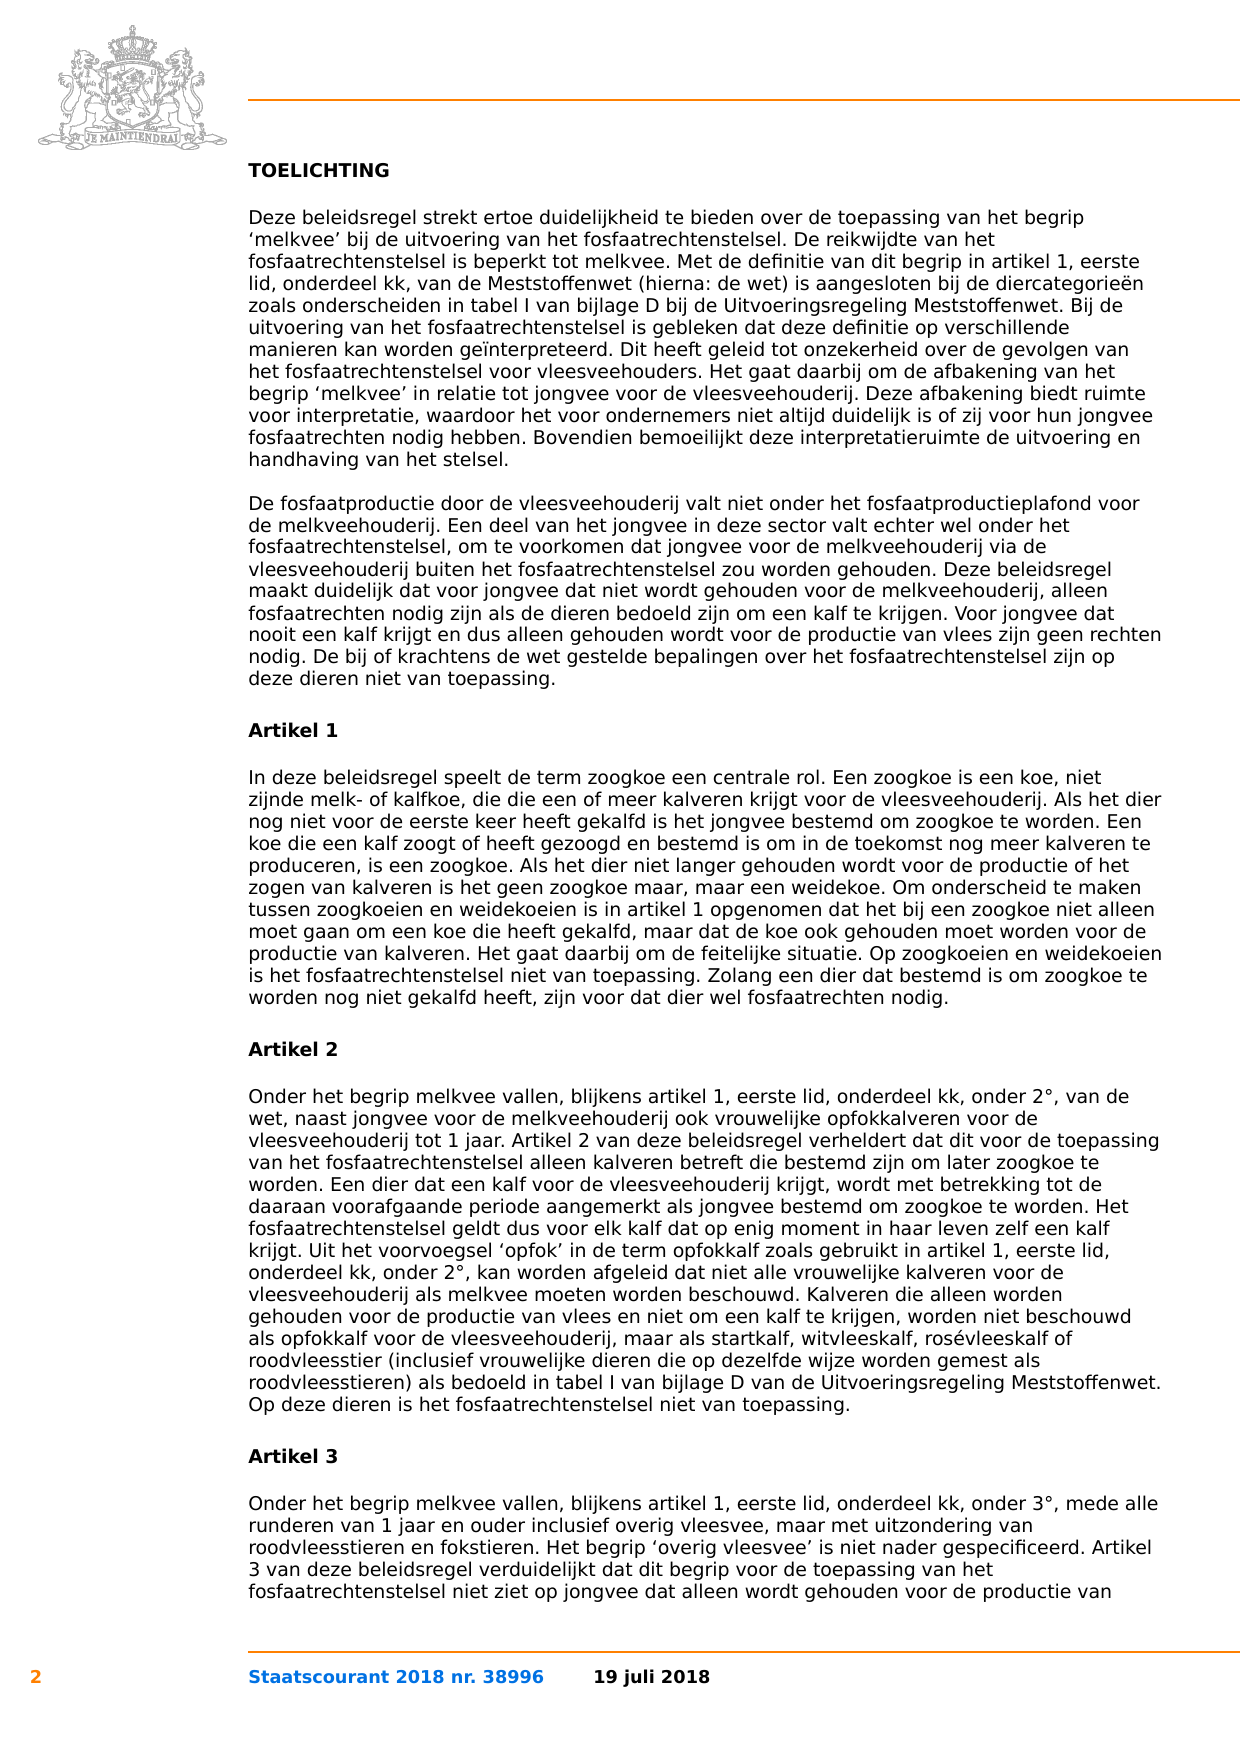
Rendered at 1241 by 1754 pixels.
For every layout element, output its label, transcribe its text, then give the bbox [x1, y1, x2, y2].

picture [38, 25, 227, 150]
subtitle Artikel 1 [248, 720, 1163, 742]
subtitle TOELICHTING [248, 160, 1163, 182]
text De fosfaatproductie door de vleesveehouderij valt niet onder het fosfaatproductieplafond voor de melkveehouderij. Een deel van het jongvee in deze sector valt echter wel onder het fosfaatrechtenstelsel, om te voorkomen dat jongvee voor de melkveehouderij via de vleesveehouderij buiten het fosfaatrechtenstelsel zou worden gehouden. Deze beleidsregel maakt duidelijk dat voor jongvee dat niet wordt gehouden voor de melkveehouderij, alleen fosfaatrechten nodig zijn als de dieren bedoeld zijn om een kalf te krijgen. Voor jongvee dat nooit een kalf krijgt en dus alleen gehouden wordt voor de productie van vlees zijn geen rechten nodig. De bij of krachtens de wet gestelde bepalingen over het fosfaatrechtenstelsel zijn op deze dieren niet van toepassing. [248, 492, 1163, 690]
text Onder het begrip melkvee vallen, blijkens artikel 1, eerste lid, onderdeel kk, onder 3°, mede alle runderen van 1 jaar en ouder inclusief overig vleesvee, maar met uitzondering van roodvleesstieren en fokstieren. Het begrip ‘overig vleesvee’ is niet nader gespecificeerd. Artikel 3 van deze beleidsregel verduidelijkt dat dit begrip voor de toepassing van het fosfaatrechtenstelsel niet ziet op jongvee dat alleen wordt gehouden voor de productie van [248, 1493, 1163, 1603]
text Deze beleidsregel strekt ertoe duidelijkheid te bieden over de toepassing van het begrip ‘melkvee’ bij de uitvoering van het fosfaatrechtenstelsel. De reikwijdte van het fosfaatrechtenstelsel is beperkt tot melkvee. Met de definitie van dit begrip in artikel 1, eerste lid, onderdeel kk, van de Meststoffenwet (hierna: de wet) is aangesloten bij de diercategorieën zoals onderscheiden in tabel I van bijlage D bij de Uitvoeringsregeling Meststoffenwet. Bij de uitvoering van het fosfaatrechtenstelsel is gebleken dat deze definitie op verschillende manieren kan worden geïnterpreteerd. Dit heeft geleid tot onzekerheid over de gevolgen van het fosfaatrechtenstelsel voor vleesveehouders. Het gaat daarbij om de afbakening van het begrip ‘melkvee’ in relatie tot jongvee voor de vleesveehouderij. Deze afbakening biedt ruimte voor interpretatie, waardoor het voor ondernemers niet altijd duidelijk is of zij voor hun jongvee fosfaatrechten nodig hebben. Bovendien bemoeilijkt deze interpretatieruimte de uitvoering en handhaving van het stelsel. [248, 207, 1163, 471]
subtitle Artikel 2 [248, 1039, 1163, 1061]
text In deze beleidsregel speelt de term zoogkoe een centrale rol. Een zoogkoe is een koe, niet zijnde melk- of kalfkoe, die die een of meer kalveren krijgt voor de vleesveehouderij. Als het dier nog niet voor de eerste keer heeft gekalfd is het jongvee bestemd om zoogkoe te worden. Een koe die een kalf zoogt of heeft gezoogd en bestemd is om in de toekomst nog meer kalveren te produceren, is een zoogkoe. Als het dier niet langer gehouden wordt voor de productie of het zogen van kalveren is het geen zoogkoe maar, maar een weidekoe. Om onderscheid te maken tussen zoogkoeien en weidekoeien is in artikel 1 opgenomen dat het bij een zoogkoe niet alleen moet gaan om een koe die heeft gekalfd, maar dat de koe ook gehouden moet worden voor de productie van kalveren. Het gaat daarbij om de feitelijke situatie. Op zoogkoeien en weidekoeien is het fosfaatrechtenstelsel niet van toepassing. Zolang een dier dat bestemd is om zoogkoe te worden nog niet gekalfd heeft, zijn voor dat dier wel fosfaatrechten nodig. [248, 767, 1163, 1009]
subtitle Artikel 3 [248, 1446, 1163, 1468]
text Onder het begrip melkvee vallen, blijkens artikel 1, eerste lid, onderdeel kk, onder 2°, van de wet, naast jongvee voor de melkveehouderij ook vrouwelijke opfokkalveren voor de vleesveehouderij tot 1 jaar. Artikel 2 van deze beleidsregel verheldert dat dit voor de toepassing van het fosfaatrechtenstelsel alleen kalveren betreft die bestemd zijn om later zoogkoe te worden. Een dier dat een kalf voor de vleesveehouderij krijgt, wordt met betrekking tot de daaraan voorafgaande periode aangemerkt als jongvee bestemd om zoogkoe te worden. Het fosfaatrechtenstelsel geldt dus voor elk kalf dat op enig moment in haar leven zelf een kalf krijgt. Uit het voorvoegsel ‘opfok’ in de term opfokkalf zoals gebruikt in artikel 1, eerste lid, onderdeel kk, onder 2°, kan worden afgeleid dat niet alle vrouwelijke kalveren voor de vleesveehouderij als melkvee moeten worden beschouwd. Kalveren die alleen worden gehouden voor de productie van vlees en niet om een kalf te krijgen, worden niet beschouwd als opfokkalf voor de vleesveehouderij, maar als startkalf, witvleeskalf, rosévleeskalf of roodvleesstier (inclusief vrouwelijke dieren die op dezelfde wijze worden gemest als roodvleesstieren) als bedoeld in tabel I van bijlage D van de Uitvoeringsregeling Meststoffenwet. Op deze dieren is het fosfaatrechtenstelsel niet van toepassing. [248, 1086, 1163, 1416]
